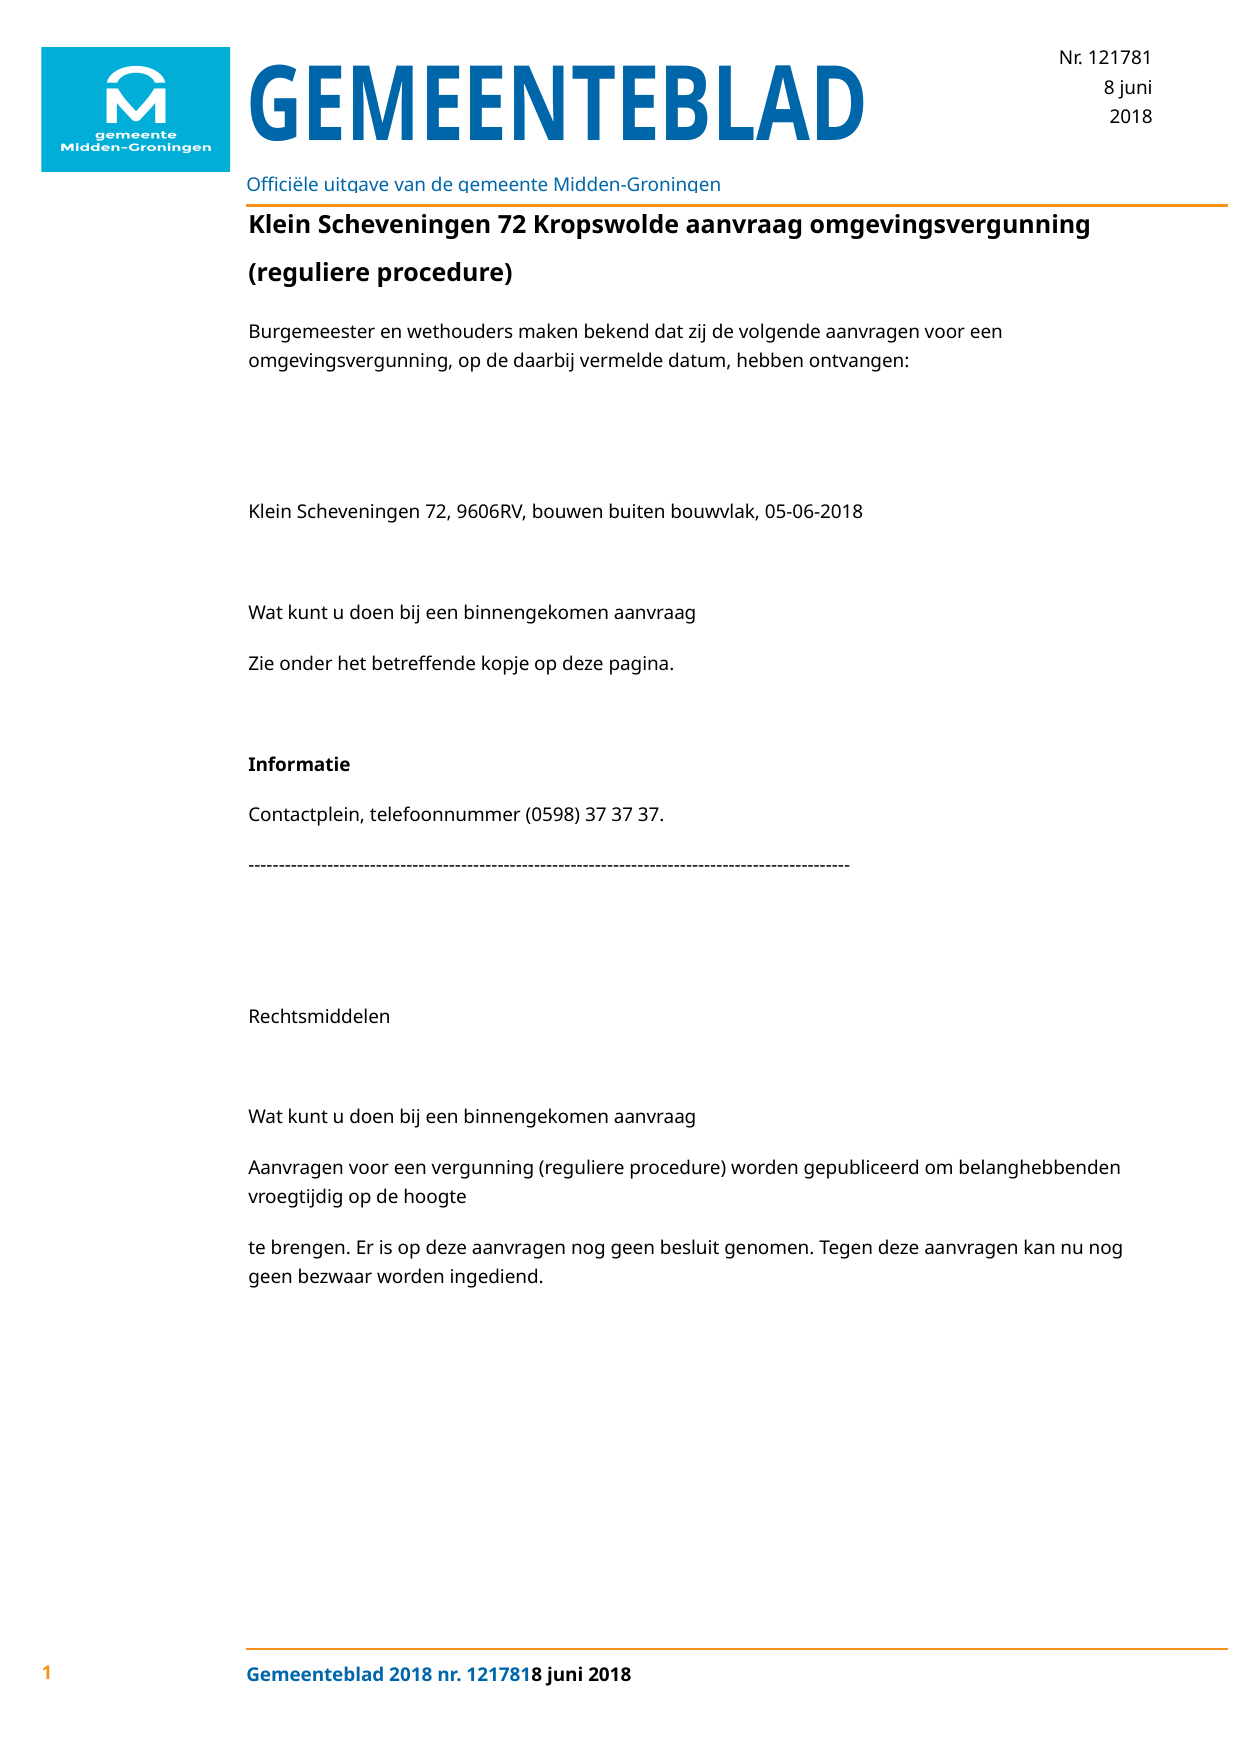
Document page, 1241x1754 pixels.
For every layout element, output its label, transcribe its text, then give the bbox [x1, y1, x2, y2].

text Aanvragen voor een vergunning (reguliere procedure) worden gepubliceerd om belanghebbenden vroegtijdig op de hoogte [248, 1154, 1152, 1209]
text Zie onder het betreffende kopje op deze pagina. [248, 650, 1152, 676]
text Burgemeester en wethouders maken bekend dat zij de volgende aanvragen voor een omgevingsvergunning, op de daarbij vermelde datum, hebben ontvangen: [248, 318, 1152, 373]
text Wat kunt u doen bij een binnengekomen aanvraag [248, 1104, 1152, 1129]
text te brengen. Er is op deze aanvragen nog geen besluit genomen. Tegen deze aanvragen kan nu nog geen bezwaar worden ingediend. [248, 1234, 1152, 1289]
text Informatie [248, 751, 1152, 777]
text Klein Scheveningen 72, 9606RV, bouwen buiten bouwvlak, 05-06-2018 [248, 499, 1152, 524]
text Rechtsmiddelen [248, 1003, 1152, 1029]
text --------------------------------------------------------------------------------------------------- [248, 852, 1152, 877]
picture [184, 146, 190, 153]
picture [107, 89, 165, 122]
text Wat kunt u doen bij een binnengekomen aanvraag [248, 599, 1152, 625]
picture [108, 66, 164, 82]
text Contactplein, telefoonnummer (0598) 37 37 37. [248, 801, 1152, 827]
text Klein Scheveningen 72 Kropswolde aanvraag omgevingsvergunning (reguliere procedure) [248, 207, 1152, 288]
